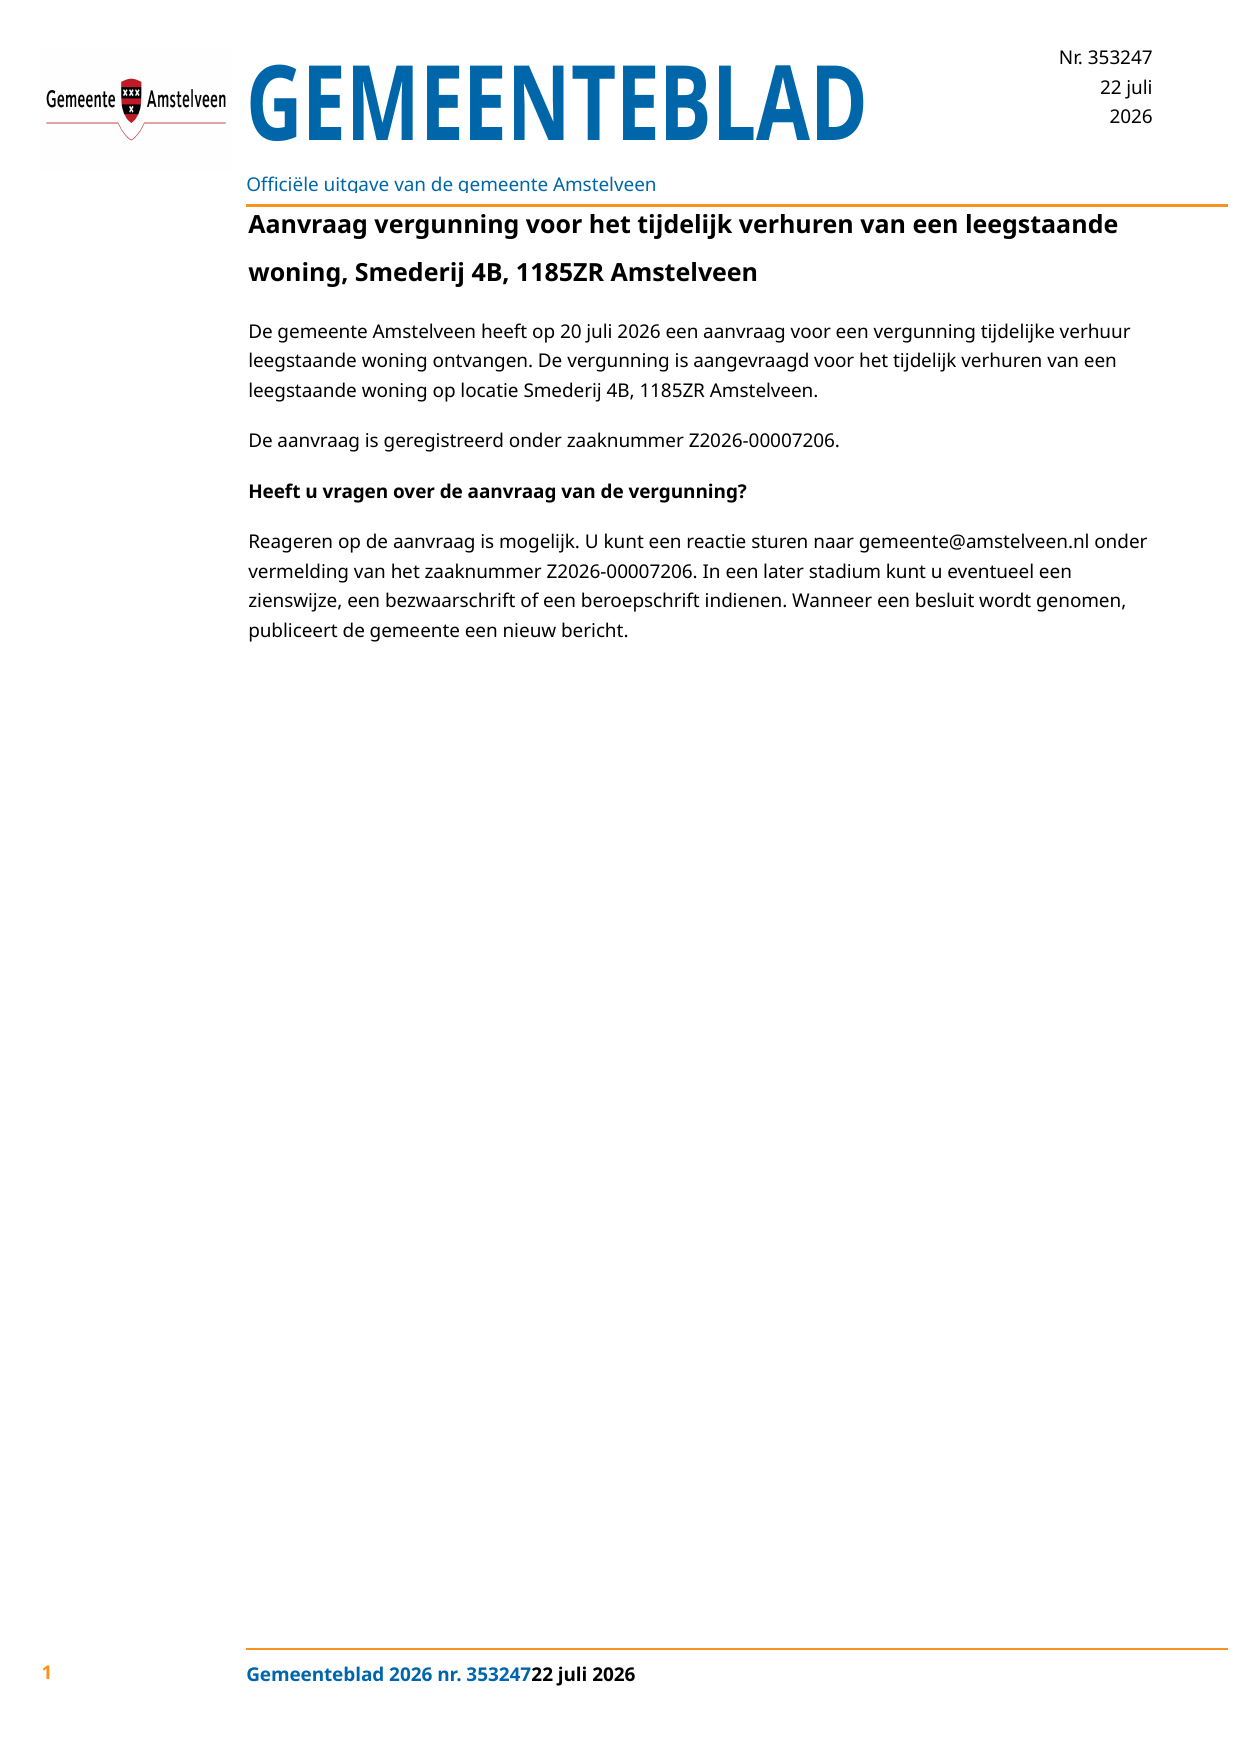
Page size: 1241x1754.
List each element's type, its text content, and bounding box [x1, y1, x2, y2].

text De gemeente Amstelveen heeft op 20 juli 2026 een aanvraag voor een vergunning tijdelijke verhuur leegstaande woning ontvangen. De vergunning is aangevraagd voor het tijdelijk verhuren van een leegstaande woning op locatie Smederij 4B, 1185ZR Amstelveen. [248, 318, 1152, 403]
text Heeft u vragen over de aanvraag van de vergunning? [248, 478, 1152, 504]
picture [41, 47, 231, 172]
text Aanvraag vergunning voor het tijdelijk verhuren van een leegstaande woning, Smederij 4B, 1185ZR Amstelveen [248, 207, 1152, 288]
text De aanvraag is geregistreerd onder zaaknummer Z2026-00007206. [248, 427, 1152, 453]
text Reageren op de aanvraag is mogelijk. U kunt een reactie sturen naar gemeente@amstelveen.nl onder vermelding van het zaaknummer Z2026-00007206. In een later stadium kunt u eventueel een zienswijze, een bezwaarschrift of een beroepschrift indienen. Wanneer een besluit wordt genomen, publiceert de gemeente een nieuw bericht. [248, 528, 1152, 643]
